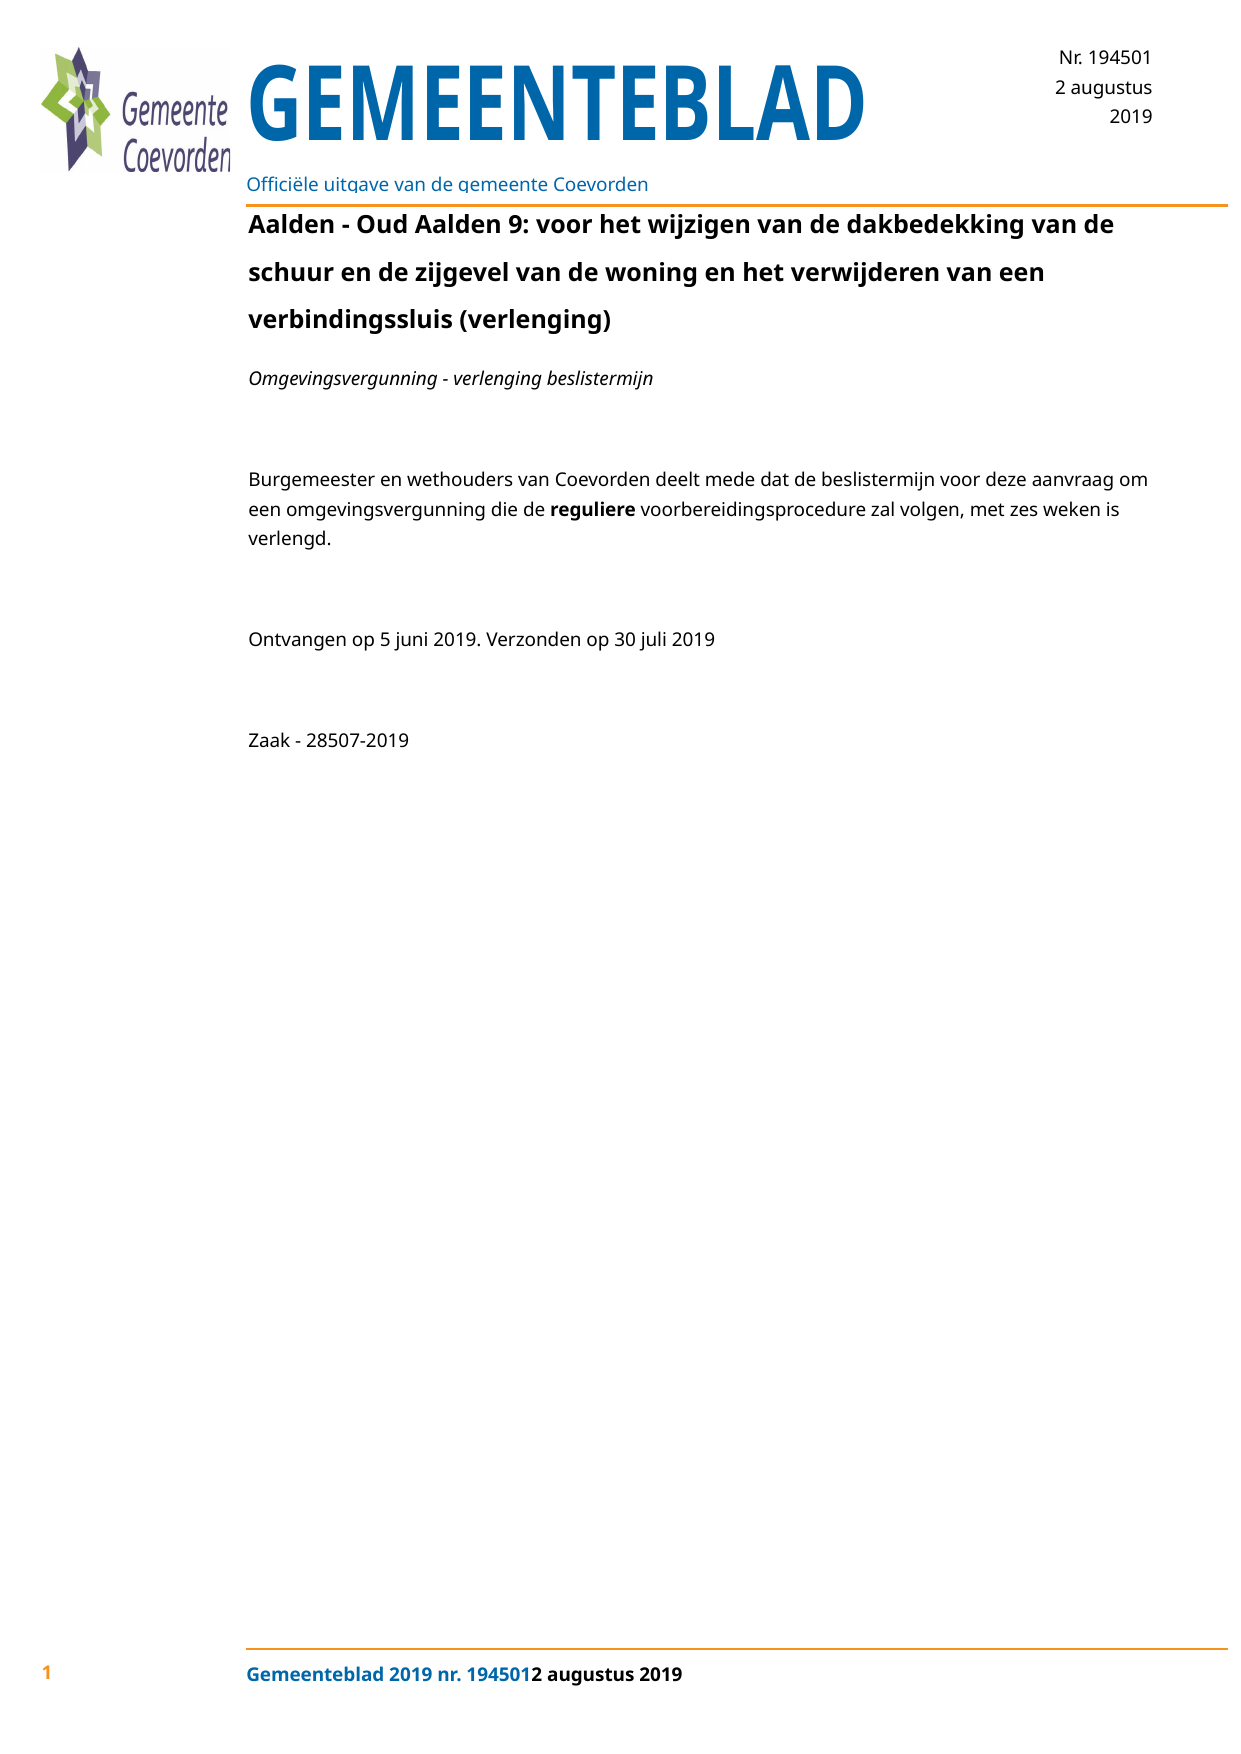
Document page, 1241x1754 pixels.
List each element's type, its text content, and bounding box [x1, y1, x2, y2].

text Aalden - Oud Aalden 9: voor het wijzigen van de dakbedekking van de schuur en de zijgevel van de woning en het verwijderen van een verbindingssluis (verlenging) [248, 207, 1152, 336]
text Burgemeester en wethouders van Coevorden deelt mede dat de beslistermijn voor deze aanvraag om een omgevingsvergunning die de reguliere voorbereidingsprocedure zal volgen, met zes weken is verlengd. [248, 466, 1152, 551]
text Omgevingsvergunning - verlenging beslistermijn [248, 366, 1152, 391]
picture [41, 47, 231, 172]
text Zaak - 28507-2019 [248, 727, 1152, 753]
text Ontvangen op 5 juni 2019. Verzonden op 30 juli 2019 [248, 626, 1152, 652]
